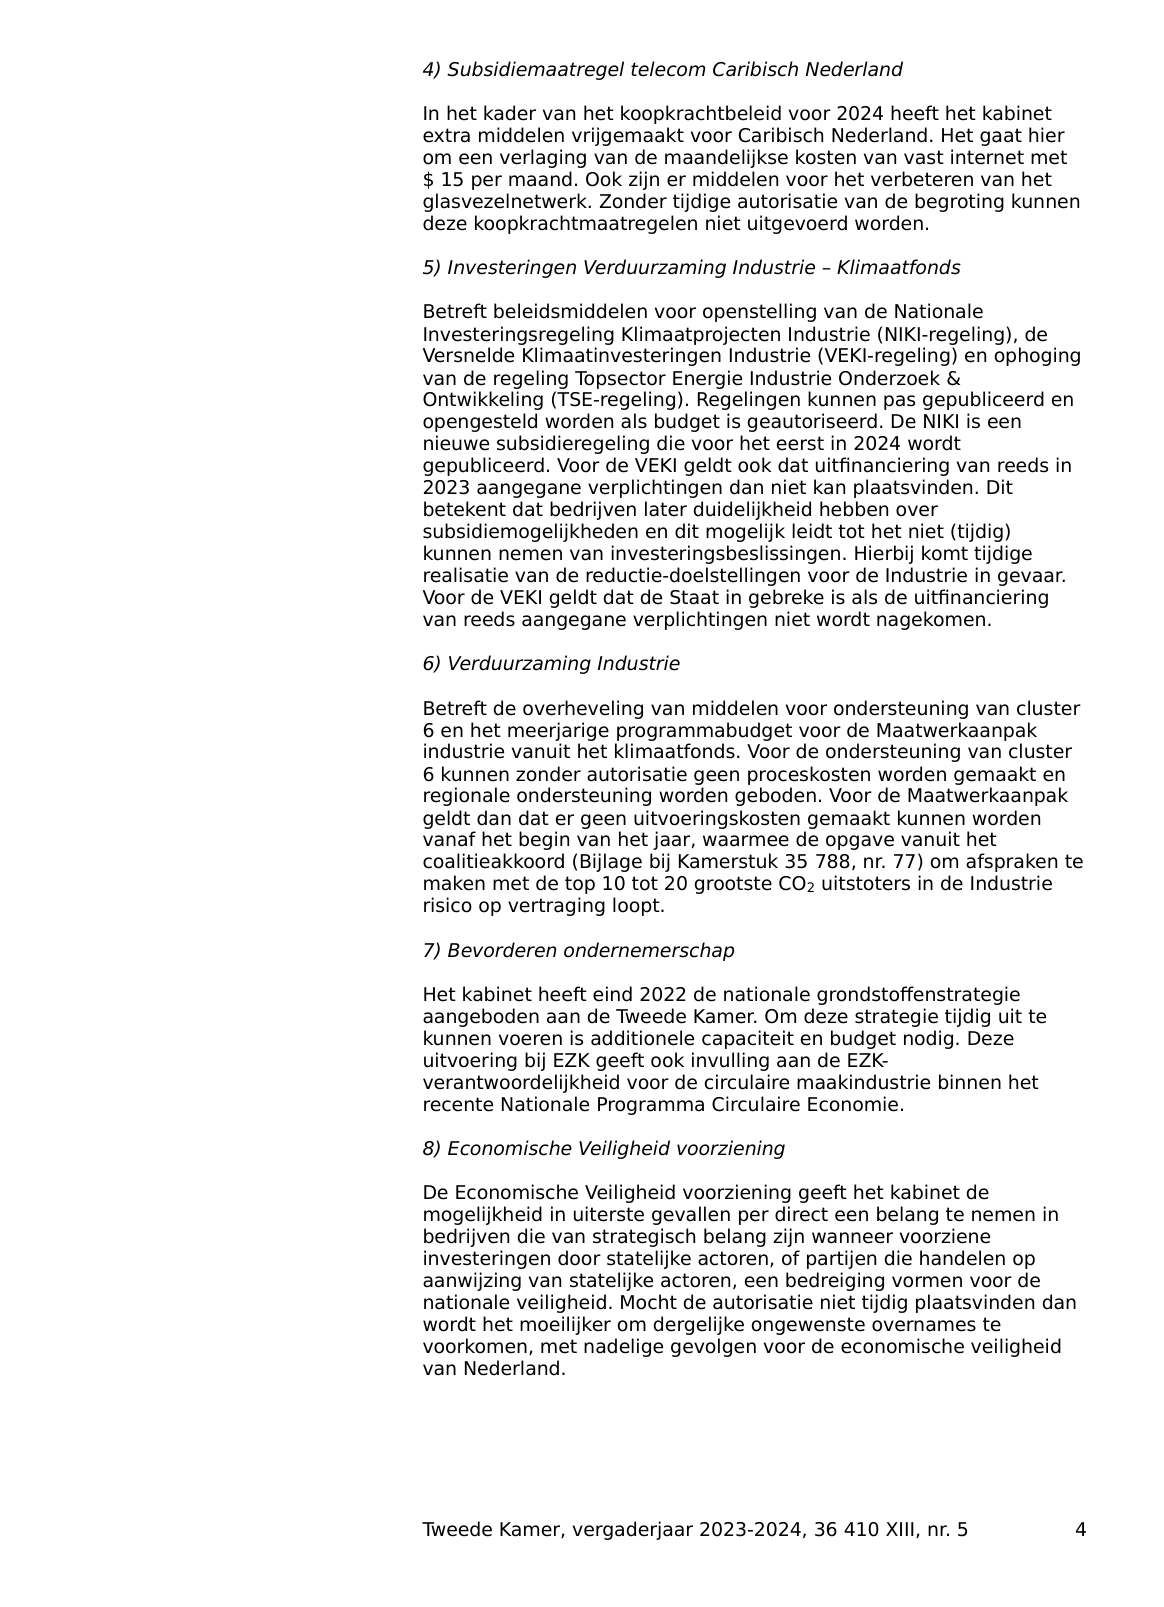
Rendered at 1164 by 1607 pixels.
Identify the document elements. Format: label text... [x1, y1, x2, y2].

text In het kader van het koopkrachtbeleid voor 2024 heeft het kabinet extra middelen vrijgemaakt voor Caribisch Nederland. Het gaat hier om een verlaging van de maandelijkse kosten van vast internet met $ 15 per maand. Ook zijn er middelen voor het verbeteren van het glasvezelnetwerk. Zonder tijdige autorisatie van de begroting kunnen deze koopkrachtmaatregelen niet uitgevoerd worden. [422, 103, 1087, 235]
subtitle 8) Economische Veiligheid voorziening [422, 1138, 1087, 1160]
text Het kabinet heeft eind 2022 de nationale grondstoffenstrategie aangeboden aan de Tweede Kamer. Om deze strategie tijdig uit te kunnen voeren is additionele capaciteit en budget nodig. Deze uitvoering bij EZK geeft ook invulling aan de EZK-verantwoordelijkheid voor de circulaire maakindustrie binnen het recente Nationale Programma Circulaire Economie. [422, 984, 1087, 1116]
subtitle 5) Investeringen Verduurzaming Industrie – Klimaatfonds [422, 257, 1087, 279]
text Betreft beleidsmiddelen voor openstelling van de Nationale Investeringsregeling Klimaatprojecten Industrie (NIKI-regeling), de Versnelde Klimaatinvesteringen Industrie (VEKI-regeling) en ophoging van de regeling Topsector Energie Industrie Onderzoek & Ontwikkeling (TSE-regeling). Regelingen kunnen pas gepubliceerd en opengesteld worden als budget is geautoriseerd. De NIKI is een nieuwe subsidieregeling die voor het eerst in 2024 wordt gepubliceerd. Voor de VEKI geldt ook dat uitfinanciering van reeds in 2023 aangegane verplichtingen dan niet kan plaatsvinden. Dit betekent dat bedrijven later duidelijkheid hebben over subsidiemogelijkheden en dit mogelijk leidt tot het niet (tijdig) kunnen nemen van investeringsbeslissingen. Hierbij komt tijdige realisatie van de reductie-doelstellingen voor de Industrie in gevaar. Voor de VEKI geldt dat de Staat in gebreke is als de uitfinanciering van reeds aangegane verplichtingen niet wordt nagekomen. [422, 301, 1087, 631]
subtitle 6) Verduurzaming Industrie [422, 653, 1087, 675]
subtitle 4) Subsidiemaatregel telecom Caribisch Nederland [422, 59, 1087, 81]
text Betreft de overheveling van middelen voor ondersteuning van cluster 6 en het meerjarige programmabudget voor de Maatwerkaanpak industrie vanuit het klimaatfonds. Voor de ondersteuning van cluster 6 kunnen zonder autorisatie geen proceskosten worden gemaakt en regionale ondersteuning worden geboden. Voor de Maatwerkaanpak geldt dan dat er geen uitvoeringskosten gemaakt kunnen worden vanaf het begin van het jaar, waarmee de opgave vanuit het coalitieakkoord (Bijlage bij Kamerstuk 35 788, nr. 77) om afspraken te maken met de top 10 tot 20 grootste CO2 uitstoters in de Industrie risico op vertraging loopt. [422, 697, 1087, 917]
text De Economische Veiligheid voorziening geeft het kabinet de mogelijkheid in uiterste gevallen per direct een belang te nemen in bedrijven die van strategisch belang zijn wanneer voorziene investeringen door statelijke actoren, of partijen die handelen op aanwijzing van statelijke actoren, een bedreiging vormen voor de nationale veiligheid. Mocht de autorisatie niet tijdig plaatsvinden dan wordt het moeilijker om dergelijke ongewenste overnames te voorkomen, met nadelige gevolgen voor de economische veiligheid van Nederland. [422, 1182, 1087, 1380]
subtitle 7) Bevorderen ondernemerschap [422, 939, 1087, 961]
